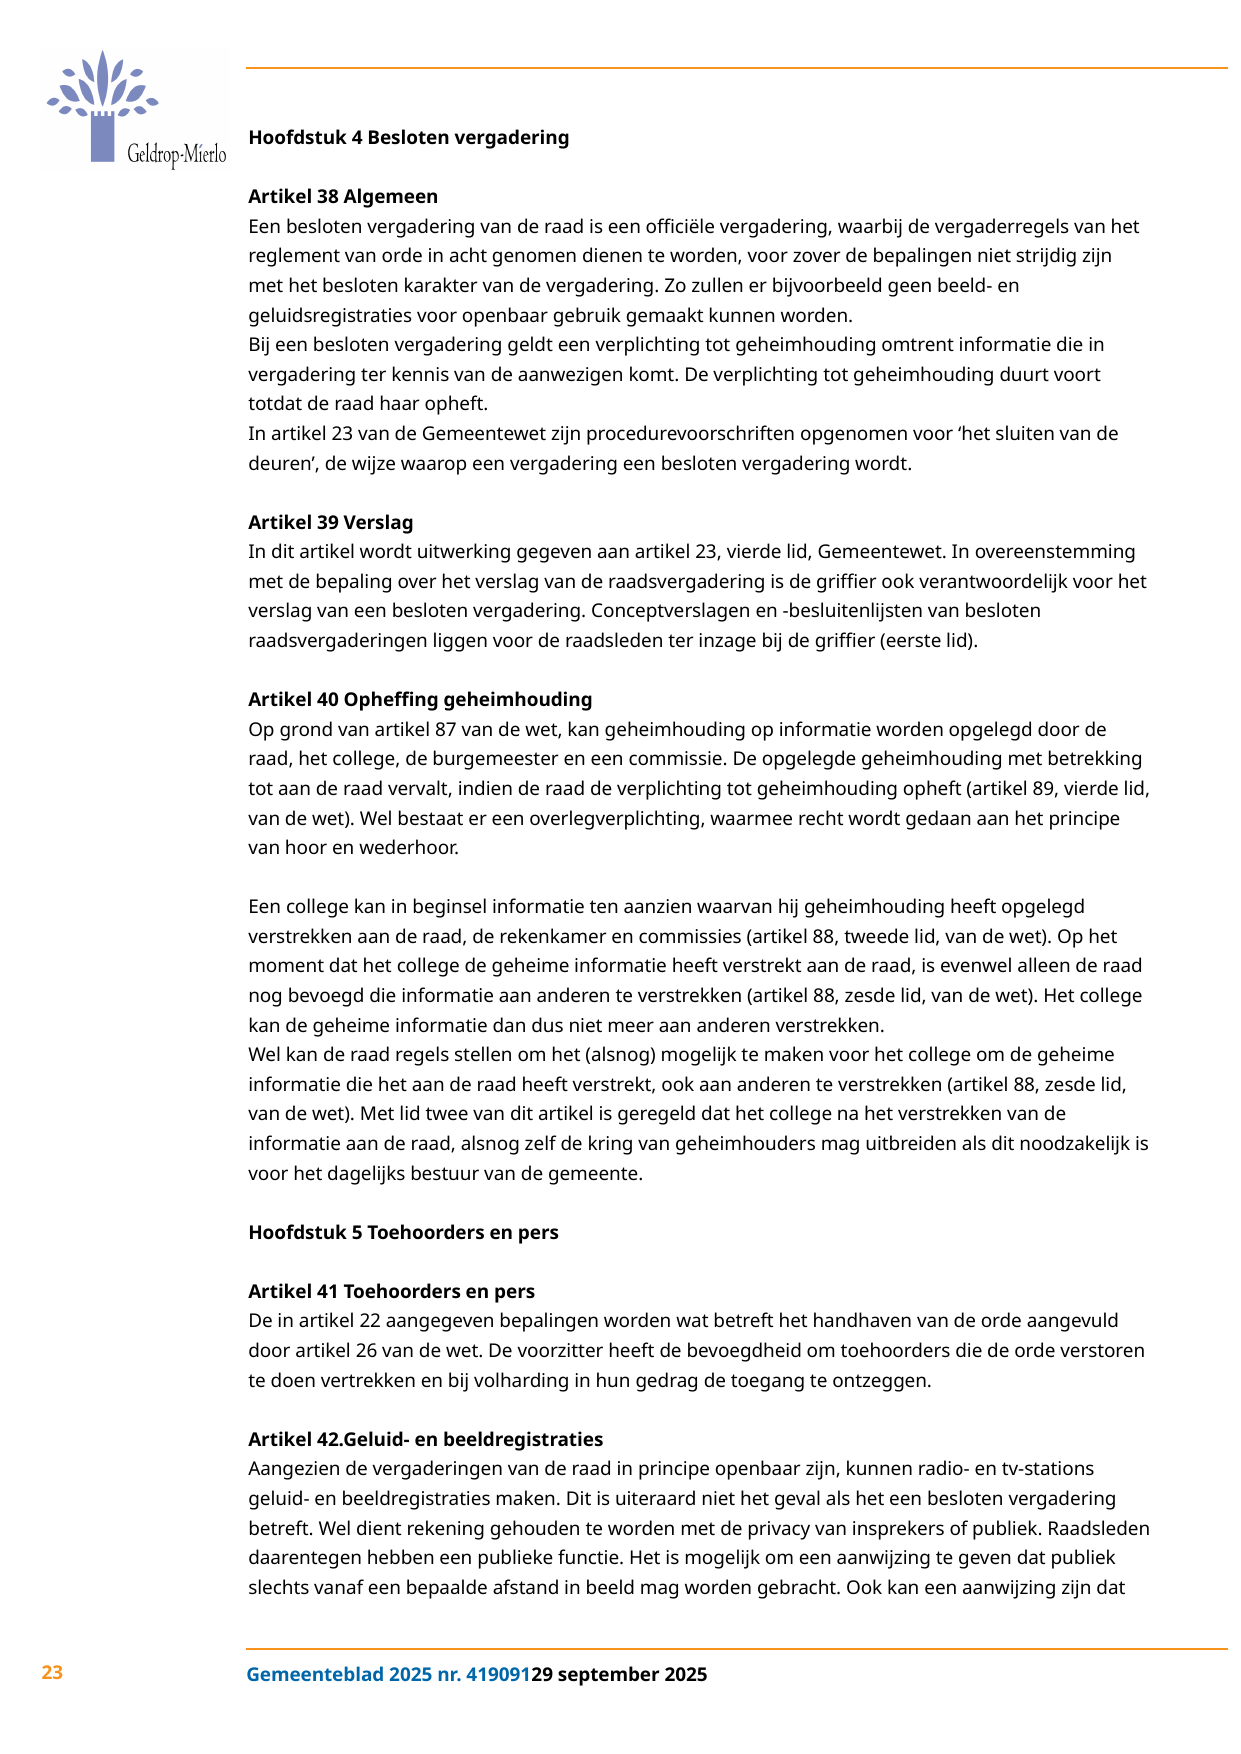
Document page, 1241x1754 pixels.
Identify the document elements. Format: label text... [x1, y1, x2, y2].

text In artikel 23 van de Gemeentewet zijn procedurevoorschriften opgenomen voor ‘het sluiten van de deuren’, de wijze waarop een vergadering een besloten vergadering wordt. [248, 420, 1152, 476]
text Wel kan de raad regels stellen om het (alsnog) mogelijk te maken voor het college om de geheime informatie die het aan de raad heeft verstrekt, ook aan anderen te verstrekken (artikel 88, zesde lid, van de wet). Met lid twee van dit artikel is geregeld dat het college na het verstrekken van de informatie aan de raad, alsnog zelf de kring van geheimhouders mag uitbreiden als dit noodzakelijk is voor het dagelijks bestuur van de gemeente. [248, 1041, 1152, 1186]
text Artikel 41 Toehoorders en pers [248, 1278, 1152, 1304]
text Artikel 40 Opheffing geheimhouding [248, 686, 1152, 712]
text Op grond van artikel 87 van de wet, kan geheimhouding op informatie worden opgelegd door de raad, het college, de burgemeester en een commissie. De opgelegde geheimhouding met betrekking tot aan de raad vervalt, indien de raad de verplichting tot geheimhouding opheft (artikel 89, vierde lid, van de wet). Wel bestaat er een overlegverplichting, waarmee recht wordt gedaan aan het principe van hoor en wederhoor. [248, 716, 1152, 860]
picture [41, 47, 231, 172]
text Artikel 39 Verslag [248, 509, 1152, 535]
text Hoofdstuk 5 Toehoorders en pers [248, 1219, 1152, 1245]
text Een besloten vergadering van de raad is een officiële vergadering, waarbij de vergaderregels van het reglement van orde in acht genomen dienen te worden, voor zover de bepalingen niet strijdig zijn met het besloten karakter van de vergadering. Zo zullen er bijvoorbeeld geen beeld- en geluidsregistraties voor openbaar gebruik gemaakt kunnen worden. [248, 213, 1152, 328]
text Aangezien de vergaderingen van de raad in principe openbaar zijn, kunnen radio- en tv-stations geluid- en beeldregistraties maken. Dit is uiteraard niet het geval als het een besloten vergadering betreft. Wel dient rekening gehouden te worden met de privacy van insprekers of publiek. Raadsleden daarentegen hebben een publieke functie. Het is mogelijk om een aanwijzing te geven dat publiek slechts vanaf een bepaalde afstand in beeld mag worden gebracht. Ook kan een aanwijzing zijn dat [248, 1456, 1152, 1600]
text Artikel 42.Geluid- en beeldregistraties [248, 1426, 1152, 1452]
text In dit artikel wordt uitwerking gegeven aan artikel 23, vierde lid, Gemeentewet. In overeenstemming met de bepaling over het verslag van de raadsvergadering is de griffier ook verantwoordelijk voor het verslag van een besloten vergadering. Conceptverslagen en -besluitenlijsten van besloten raadsvergaderingen liggen voor de raadsleden ter inzage bij de griffier (eerste lid). [248, 538, 1152, 653]
text Hoofdstuk 4 Besloten vergadering [248, 124, 1152, 150]
text De in artikel 22 aangegeven bepalingen worden wat betreft het handhaven van de orde aangevuld door artikel 26 van de wet. De voorzitter heeft de bevoegdheid om toehoorders die de orde verstoren te doen vertrekken en bij volharding in hun gedrag de toegang te ontzeggen. [248, 1308, 1152, 1393]
text Artikel 38 Algemeen [248, 183, 1152, 209]
text Bij een besloten vergadering geldt een verplichting tot geheimhouding omtrent informatie die in vergadering ter kennis van de aanwezigen komt. De verplichting tot geheimhouding duurt voort totdat de raad haar opheft. [248, 331, 1152, 416]
text Een college kan in beginsel informatie ten aanzien waarvan hij geheimhouding heeft opgelegd verstrekken aan de raad, de rekenkamer en commissies (artikel 88, tweede lid, van de wet). Op het moment dat het college de geheime informatie heeft verstrekt aan de raad, is evenwel alleen de raad nog bevoegd die informatie aan anderen te verstrekken (artikel 88, zesde lid, van de wet). Het college kan de geheime informatie dan dus niet meer aan anderen verstrekken. [248, 893, 1152, 1038]
